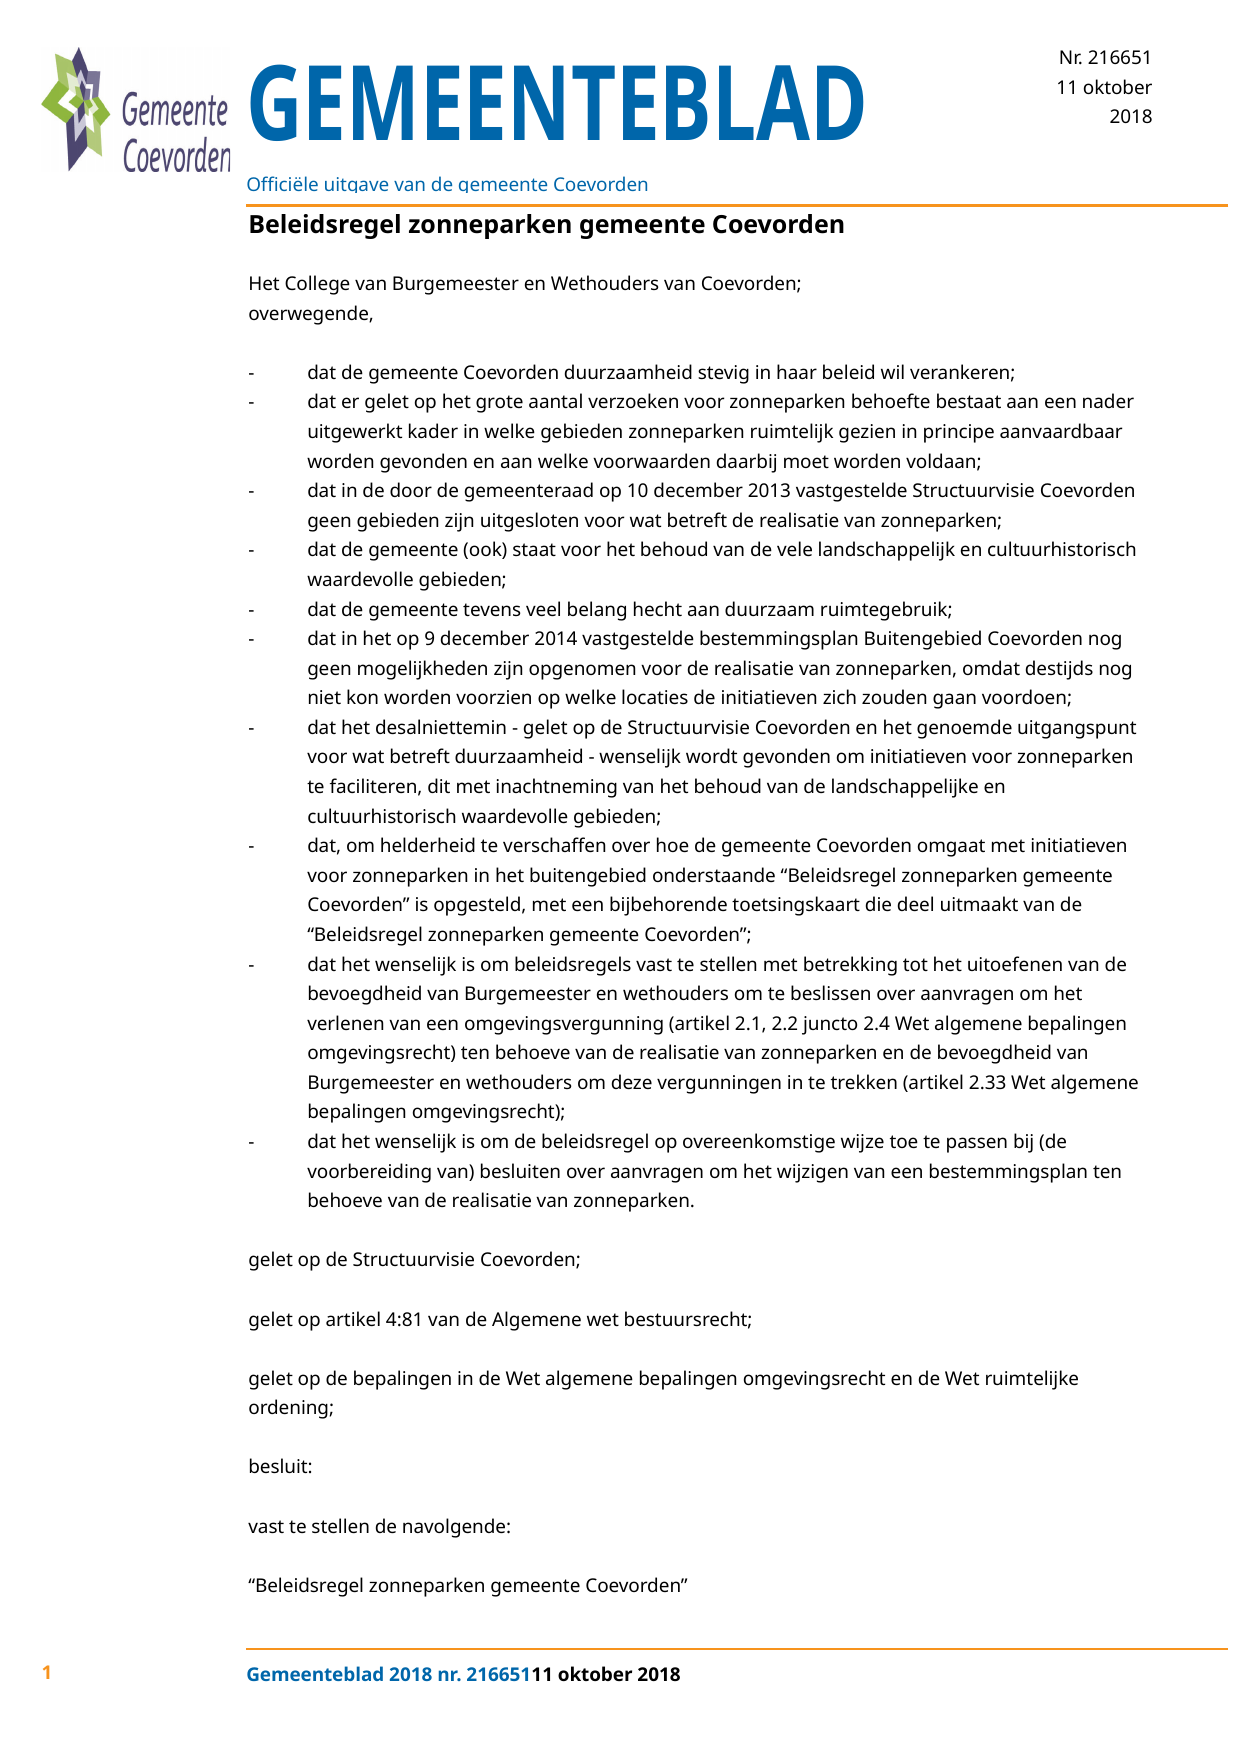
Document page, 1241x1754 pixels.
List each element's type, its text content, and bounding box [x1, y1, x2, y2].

list dat de gemeente tevens veel belang hecht aan duurzaam ruimtegebruik; [248, 596, 1152, 621]
list dat het wenselijk is om de beleidsregel op overeenkomstige wijze toe te passen bij (de voorbereiding van) besluiten over aanvragen om het wijzigen van een bestemmingsplan ten behoeve van de realisatie van zonneparken. [248, 1128, 1152, 1213]
list dat er gelet op het grote aantal verzoeken voor zonneparken behoefte bestaat aan een nader uitgewerkt kader in welke gebieden zonneparken ruimtelijk gezien in principe aanvaardbaar worden gevonden en aan welke voorwaarden daarbij moet worden voldaan; [248, 389, 1152, 473]
text overwegende, [248, 300, 1152, 326]
text Beleidsregel zonneparken gemeente Coevorden [248, 207, 1152, 241]
list dat de gemeente Coevorden duurzaamheid stevig in haar beleid wil verankeren; [248, 359, 1152, 385]
text gelet op de Structuurvisie Coevorden; [248, 1247, 1152, 1272]
list dat het desalniettemin - gelet op de Structuurvisie Coevorden en het genoemde uitgangspunt voor wat betreft duurzaamheid - wenselijk wordt gevonden om initiatieven voor zonneparken te faciliteren, dit met inachtneming van het behoud van de landschappelijke en cultuurhistorisch waardevolle gebieden; [248, 714, 1152, 828]
list dat het wenselijk is om beleidsregels vast te stellen met betrekking tot het uitoefenen van de bevoegdheid van Burgemeester en wethouders om te beslissen over aanvragen om het verlenen van een omgevingsvergunning (artikel 2.1, 2.2 juncto 2.4 Wet algemene bepalingen omgevingsrecht) ten behoeve van de realisatie van zonneparken en de bevoegdheid van Burgemeester en wethouders om deze vergunningen in te trekken (artikel 2.33 Wet algemene bepalingen omgevingsrecht); [248, 951, 1152, 1124]
list dat in de door de gemeenteraad op 10 december 2013 vastgestelde Structuurvisie Coevorden geen gebieden zijn uitgesloten voor wat betreft de realisatie van zonneparken; [248, 477, 1152, 533]
text gelet op artikel 4:81 van de Algemene wet bestuursrecht; [248, 1306, 1152, 1331]
text gelet op de bepalingen in de Wet algemene bepalingen omgevingsrecht en de Wet ruimtelijke ordening; [248, 1365, 1152, 1420]
text “Beleidsregel zonneparken gemeente Coevorden” [248, 1572, 1152, 1598]
list dat in het op 9 december 2014 vastgestelde bestemmingsplan Buitengebied Coevorden nog geen mogelijkheden zijn opgenomen voor de realisatie van zonneparken, omdat destijds nog niet kon worden voorzien op welke locaties de initiatieven zich zouden gaan voordoen; [248, 625, 1152, 710]
text Het College van Burgemeester en Wethouders van Coevorden; [248, 270, 1152, 296]
text besluit: [248, 1454, 1152, 1479]
text vast te stellen de navolgende: [248, 1513, 1152, 1538]
list dat, om helderheid te verschaffen over hoe de gemeente Coevorden omgaat met initiatieven voor zonneparken in het buitengebied onderstaande “Beleidsregel zonneparken gemeente Coevorden” is opgesteld, met een bijbehorende toetsingskaart die deel uitmaakt van de “Beleidsregel zonneparken gemeente Coevorden”; [248, 832, 1152, 947]
list dat de gemeente (ook) staat voor het behoud van de vele landschappelijk en cultuurhistorisch waardevolle gebieden; [248, 537, 1152, 592]
picture [41, 47, 231, 172]
